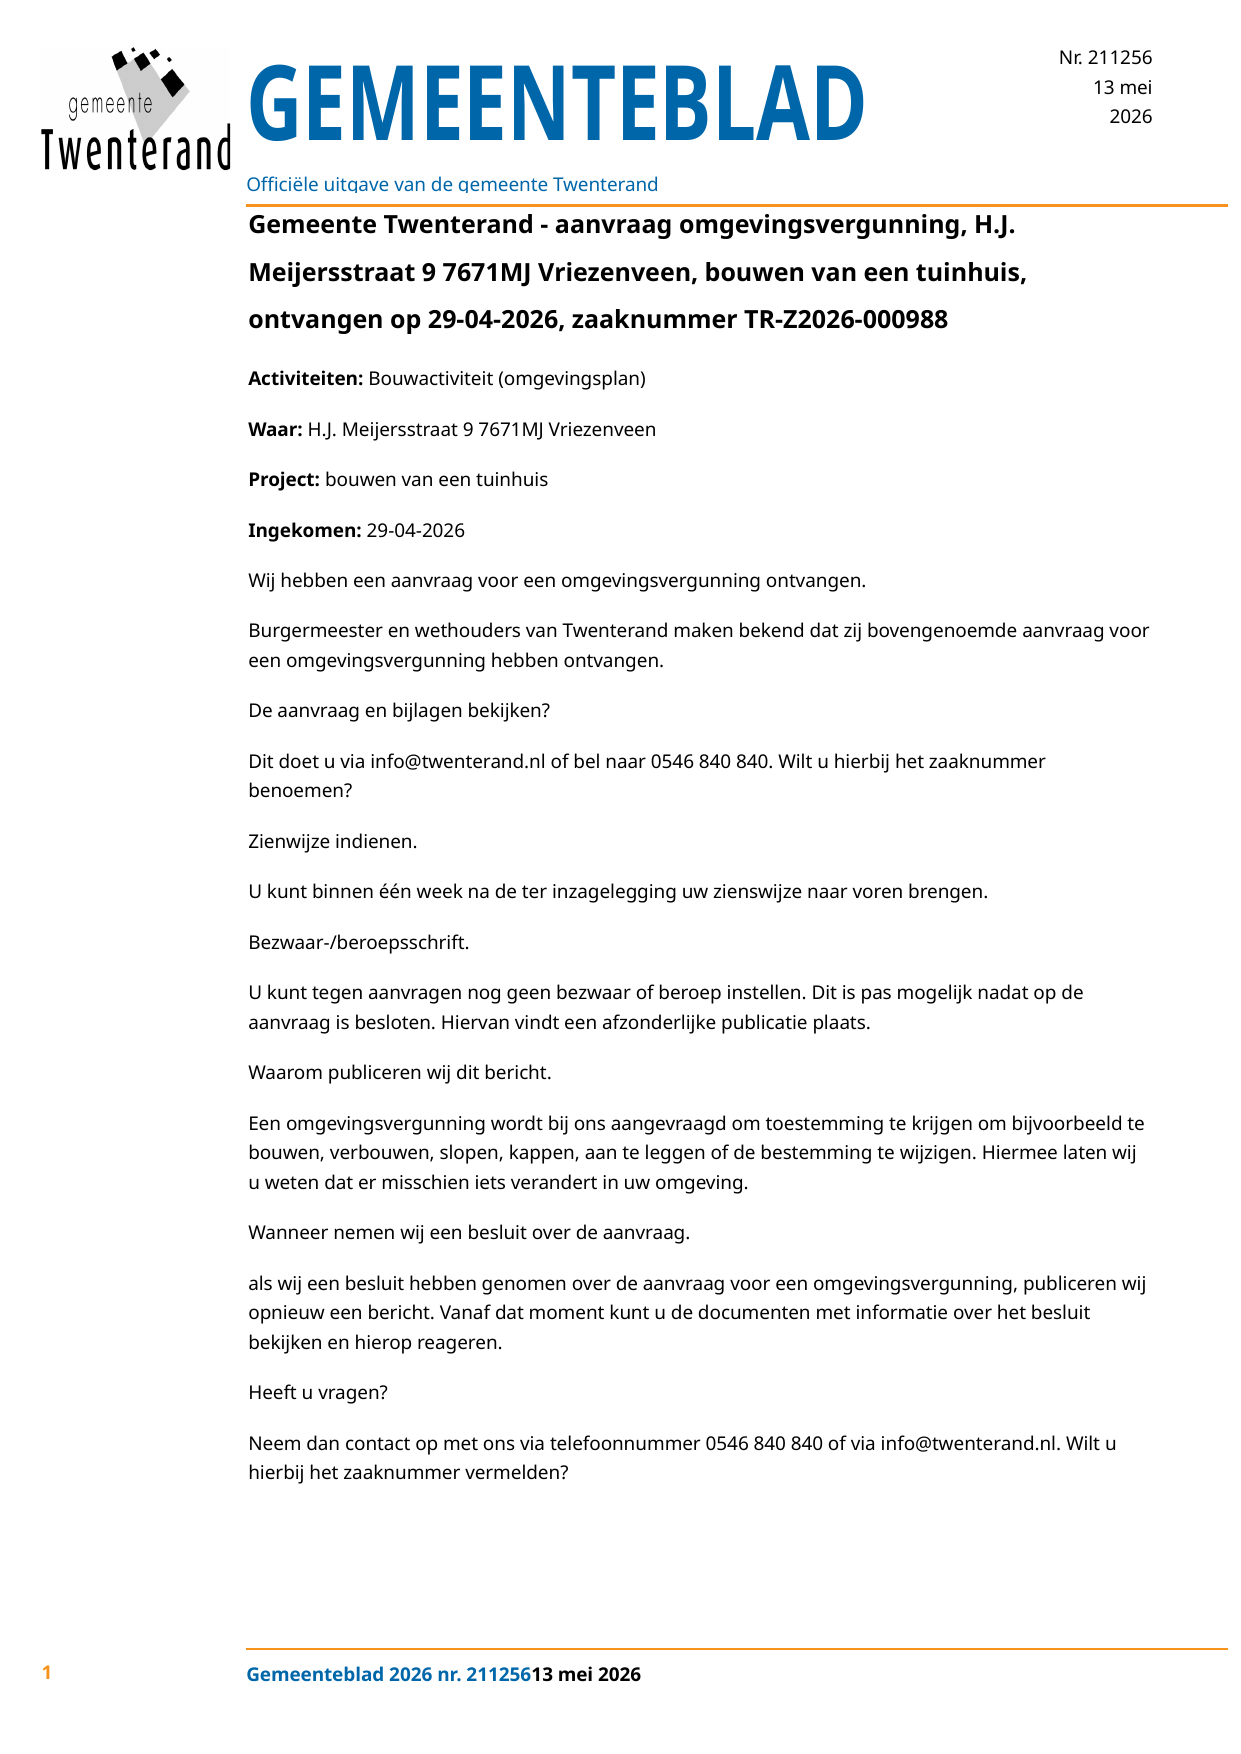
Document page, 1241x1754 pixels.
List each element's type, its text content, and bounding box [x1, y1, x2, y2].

text Wanneer nemen wij een besluit over de aanvraag. [248, 1219, 1152, 1245]
text De aanvraag en bijlagen bekijken? [248, 698, 1152, 723]
text U kunt tegen aanvragen nog geen bezwaar of beroep instellen. Dit is pas mogelijk nadat op de aanvraag is besloten. Hiervan vindt een afzonderlijke publicatie plaats. [248, 979, 1152, 1034]
text Zienwijze indienen. [248, 828, 1152, 854]
text Project: bouwen van een tuinhuis [248, 466, 1152, 492]
text Neem dan contact op met ons via telefoonnummer 0546 840 840 of via info@twenterand.nl. Wilt u hierbij het zaaknummer vermelden? [248, 1430, 1152, 1485]
text als wij een besluit hebben genomen over de aanvraag voor een omgevingsvergunning, publiceren wij opnieuw een bericht. Vanaf dat moment kunt u de documenten met informatie over het besluit bekijken en hierop reageren. [248, 1270, 1152, 1354]
text Waar: H.J. Meijersstraat 9 7671MJ Vriezenveen [248, 416, 1152, 442]
text U kunt binnen één week na de ter inzagelegging uw zienswijze naar voren brengen. [248, 878, 1152, 904]
text Dit doet u via info@twenterand.nl of bel naar 0546 840 840. Wilt u hierbij het zaaknummer benoemen? [248, 748, 1152, 803]
text Bezwaar-/beroepsschrift. [248, 929, 1152, 954]
text Ingekomen: 29-04-2026 [248, 517, 1152, 542]
text Heeft u vragen? [248, 1379, 1152, 1405]
text Gemeente Twenterand - aanvraag omgevingsvergunning, H.J. Meijersstraat 9 7671MJ Vriezenveen, bouwen van een tuinhuis, ontvangen op 29-04-2026, zaaknummer TR-Z2026-000988 [248, 207, 1152, 336]
text Activiteiten: Bouwactiviteit (omgevingsplan) [248, 366, 1152, 391]
text Waarom publiceren wij dit bericht. [248, 1059, 1152, 1085]
text Een omgevingsvergunning wordt bij ons aangevraagd om toestemming te krijgen om bijvoorbeeld te bouwen, verbouwen, slopen, kappen, aan te leggen of de bestemming te wijzigen. Hiermee laten wij u weten dat er misschien iets verandert in uw omgeving. [248, 1110, 1152, 1194]
picture [41, 47, 231, 172]
text Burgermeester en wethouders van Twenterand maken bekend dat zij bovengenoemde aanvraag voor een omgevingsvergunning hebben ontvangen. [248, 618, 1152, 673]
text Wij hebben een aanvraag voor een omgevingsvergunning ontvangen. [248, 567, 1152, 593]
